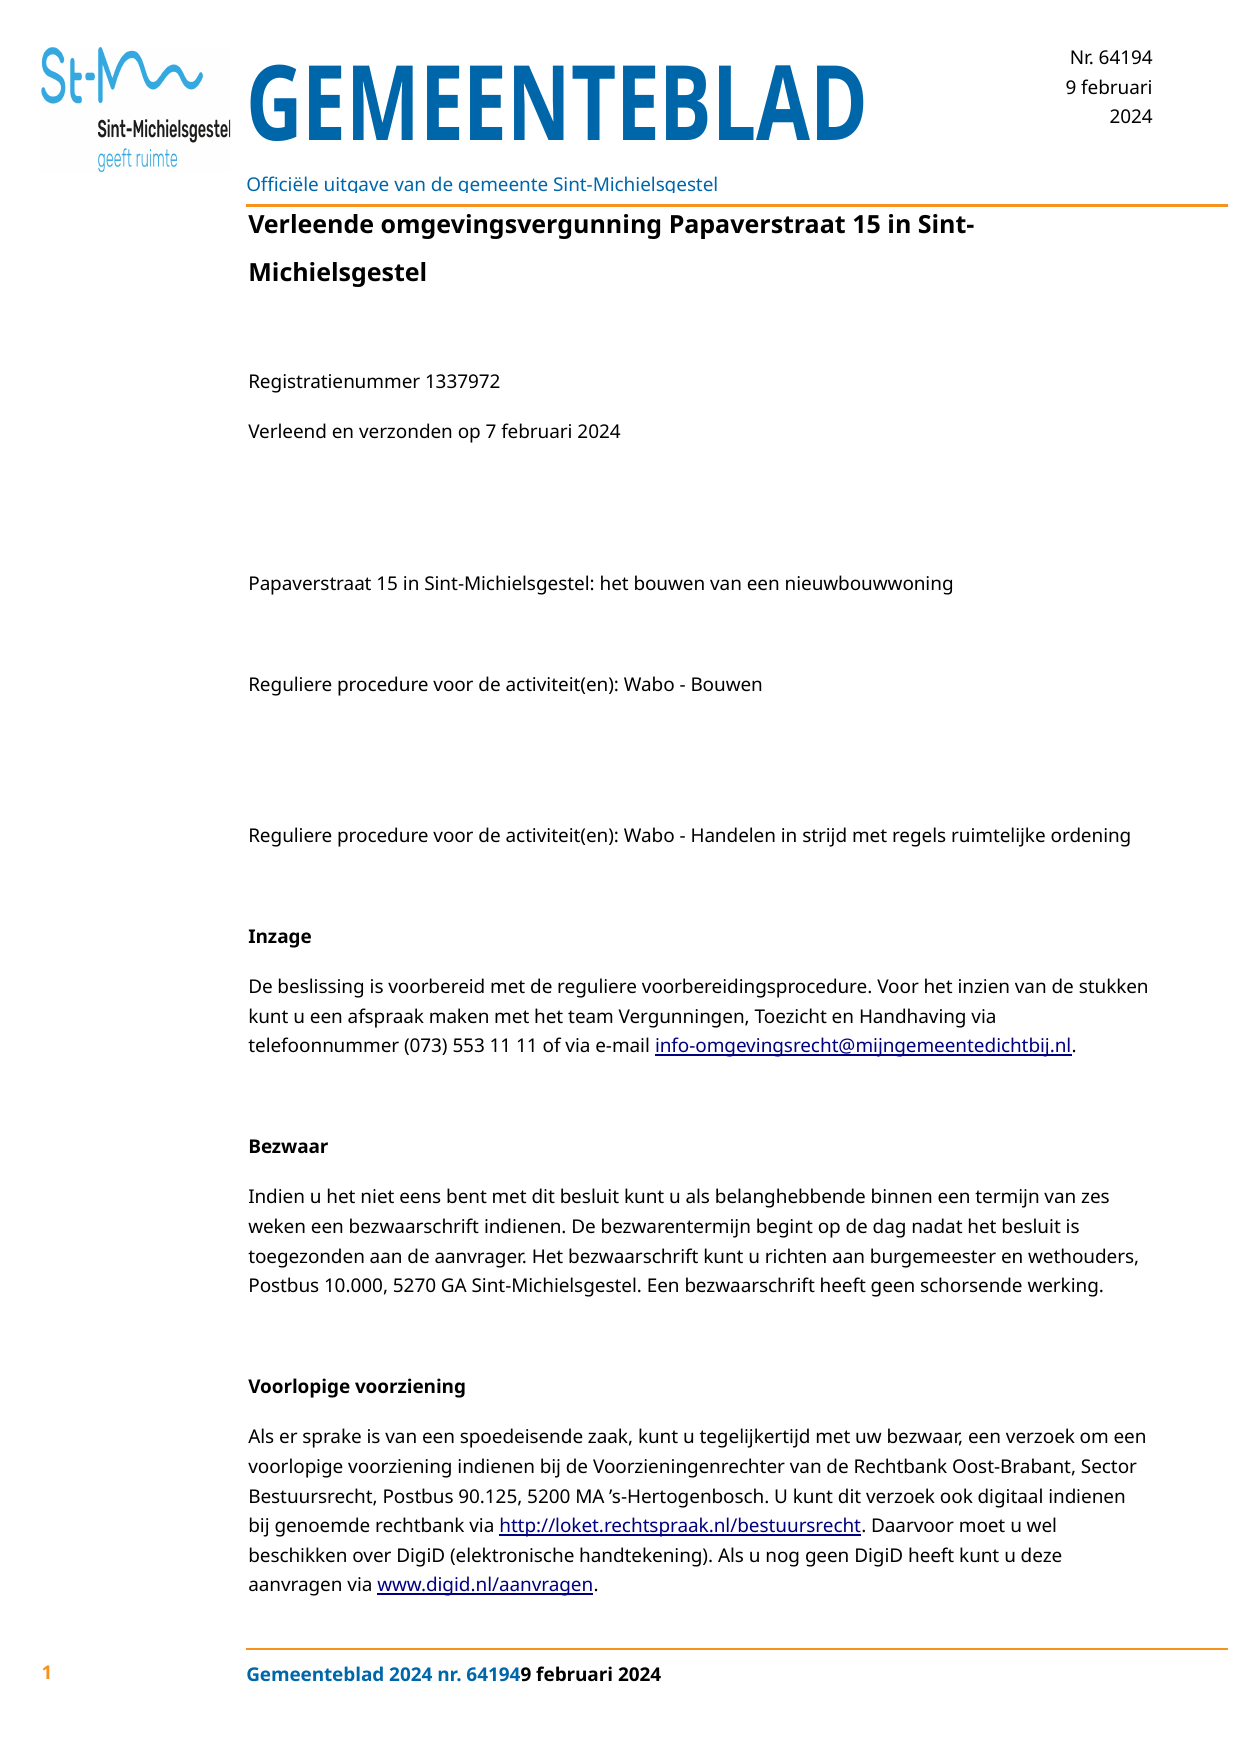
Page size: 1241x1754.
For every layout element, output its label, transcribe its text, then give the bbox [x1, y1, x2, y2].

text Papaverstraat 15 in Sint-Michielsgestel: het bouwen van een nieuwbouwwoning [248, 570, 1152, 596]
text Verleende omgevingsvergunning Papaverstraat 15 in Sint-Michielsgestel [248, 207, 1152, 288]
text De beslissing is voorbereid met de reguliere voorbereidingsprocedure. Voor het inzien van de stukken kunt u een afspraak maken met het team Vergunningen, Toezicht en Handhaving via telefoonnummer (073) 553 11 11 of via e-mail info-omgevingsrecht@mijngemeentedichtbij.nl. [248, 973, 1152, 1058]
text Inzage [248, 923, 1152, 949]
text Bezwaar [248, 1133, 1152, 1159]
text Reguliere procedure voor de activiteit(en): Wabo - Handelen in strijd met regels ruimtelijke ordening [248, 822, 1152, 848]
text Voorlopige voorziening [248, 1373, 1152, 1399]
text Als er sprake is van een spoedeisende zaak, kunt u tegelijkertijd met uw bezwaar, een verzoek om een voorlopige voorziening indienen bij de Voorzieningenrechter van de Rechtbank Oost-Brabant, Sector Bestuursrecht, Postbus 90.125, 5200 MA ’s-Hertogenbosch. U kunt dit verzoek ook digitaal indienen bij genoemde rechtbank via http://loket.rechtspraak.nl/bestuursrecht. Daarvoor moet u wel beschikken over DigiD (elektronische handtekening). Als u nog geen DigiD heeft kunt u deze aanvragen via www.digid.nl/aanvragen. [248, 1424, 1152, 1597]
text Reguliere procedure voor de activiteit(en): Wabo - Bouwen [248, 671, 1152, 697]
text Verleend en verzonden op 7 februari 2024 [248, 419, 1152, 444]
picture [41, 47, 231, 172]
text Indien u het niet eens bent met dit besluit kunt u als belanghebbende binnen een termijn van zes weken een bezwaarschrift indienen. De bezwarentermijn begint op de dag nadat het besluit is toegezonden aan de aanvrager. Het bezwaarschrift kunt u richten aan burgemeester en wethouders, Postbus 10.000, 5270 GA Sint-Michielsgestel. Een bezwaarschrift heeft geen schorsende werking. [248, 1184, 1152, 1298]
text Registratienummer 1337972 [248, 368, 1152, 394]
